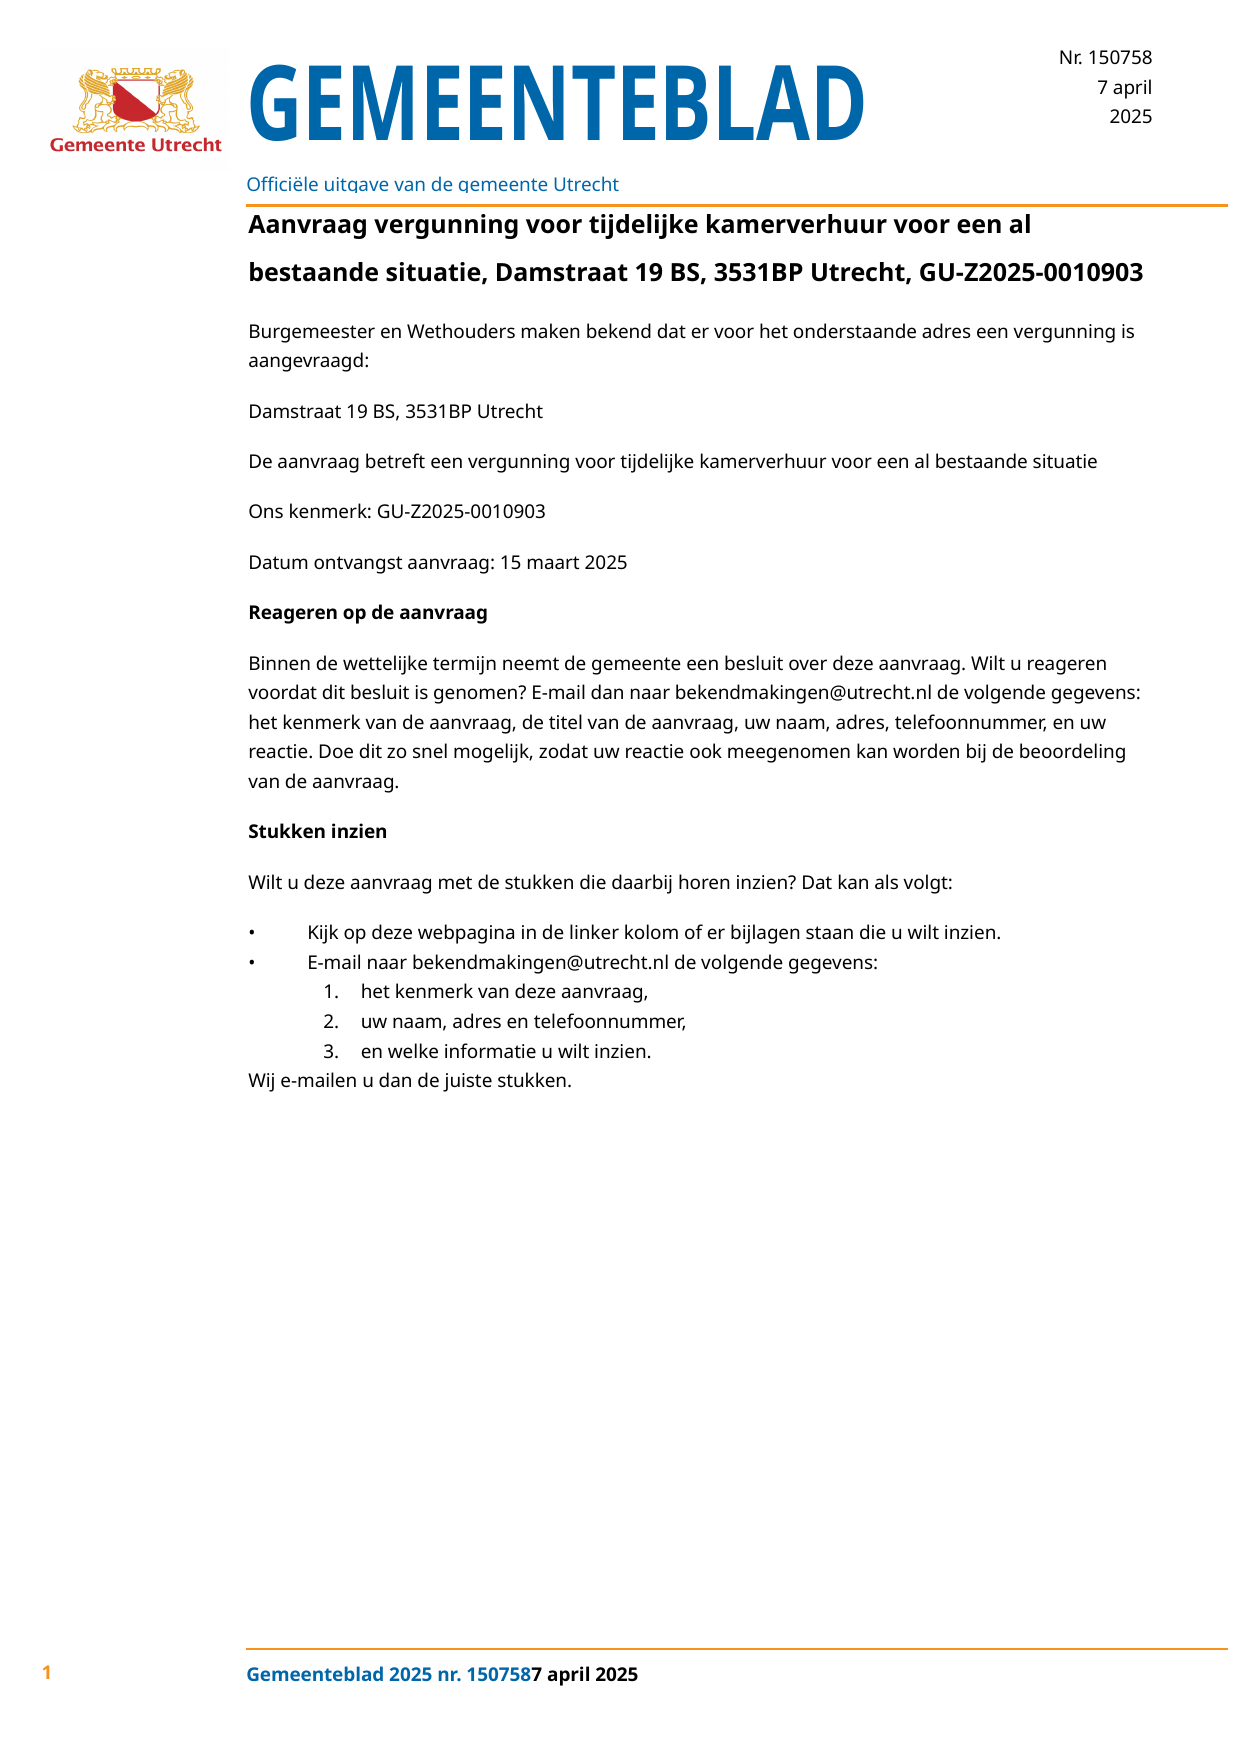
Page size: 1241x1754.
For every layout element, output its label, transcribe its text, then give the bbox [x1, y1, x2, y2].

text Aanvraag vergunning voor tijdelijke kamerverhuur voor een al bestaande situatie, Damstraat 19 BS, 3531BP Utrecht, GU-Z2025-0010903 [248, 207, 1152, 288]
text Reageren op de aanvraag [248, 599, 1152, 625]
text Datum ontvangst aanvraag: 15 maart 2025 [248, 549, 1152, 575]
list uw naam, adres en telefoonnummer, [323, 1008, 1152, 1034]
list en welke informatie u wilt inzien. [323, 1038, 1152, 1064]
text Binnen de wettelijke termijn neemt de gemeente een besluit over deze aanvraag. Wilt u reageren voordat dit besluit is genomen? E-mail dan naar bekendmakingen@utrecht.nl de volgende gegevens: het kenmerk van de aanvraag, de titel van de aanvraag, uw naam, adres, telefoonnummer, en uw reactie. Doe dit zo snel mogelijk, zodat uw reactie ook meegenomen kan worden bij de beoordeling van de aanvraag. [248, 650, 1152, 794]
list het kenmerk van deze aanvraag, [323, 979, 1152, 1004]
text De aanvraag betreft een vergunning voor tijdelijke kamerverhuur voor een al bestaande situatie [248, 448, 1152, 474]
list Kijk op deze webpagina in de linker kolom of er bijlagen staan die u wilt inzien. [248, 919, 1152, 945]
text Wij e-mailen u dan de juiste stukken. [248, 1067, 1152, 1093]
text Ons kenmerk: GU-Z2025-0010903 [248, 499, 1152, 524]
text Stukken inzien [248, 819, 1152, 844]
text Wilt u deze aanvraag met de stukken die daarbij horen inzien? Dat kan als volgt: [248, 869, 1152, 895]
picture [41, 47, 231, 172]
text Damstraat 19 BS, 3531BP Utrecht [248, 398, 1152, 424]
text Burgemeester en Wethouders maken bekend dat er voor het onderstaande adres een vergunning is aangevraagd: [248, 318, 1152, 373]
list E-mail naar bekendmakingen@utrecht.nl de volgende gegevens: [248, 949, 1152, 975]
